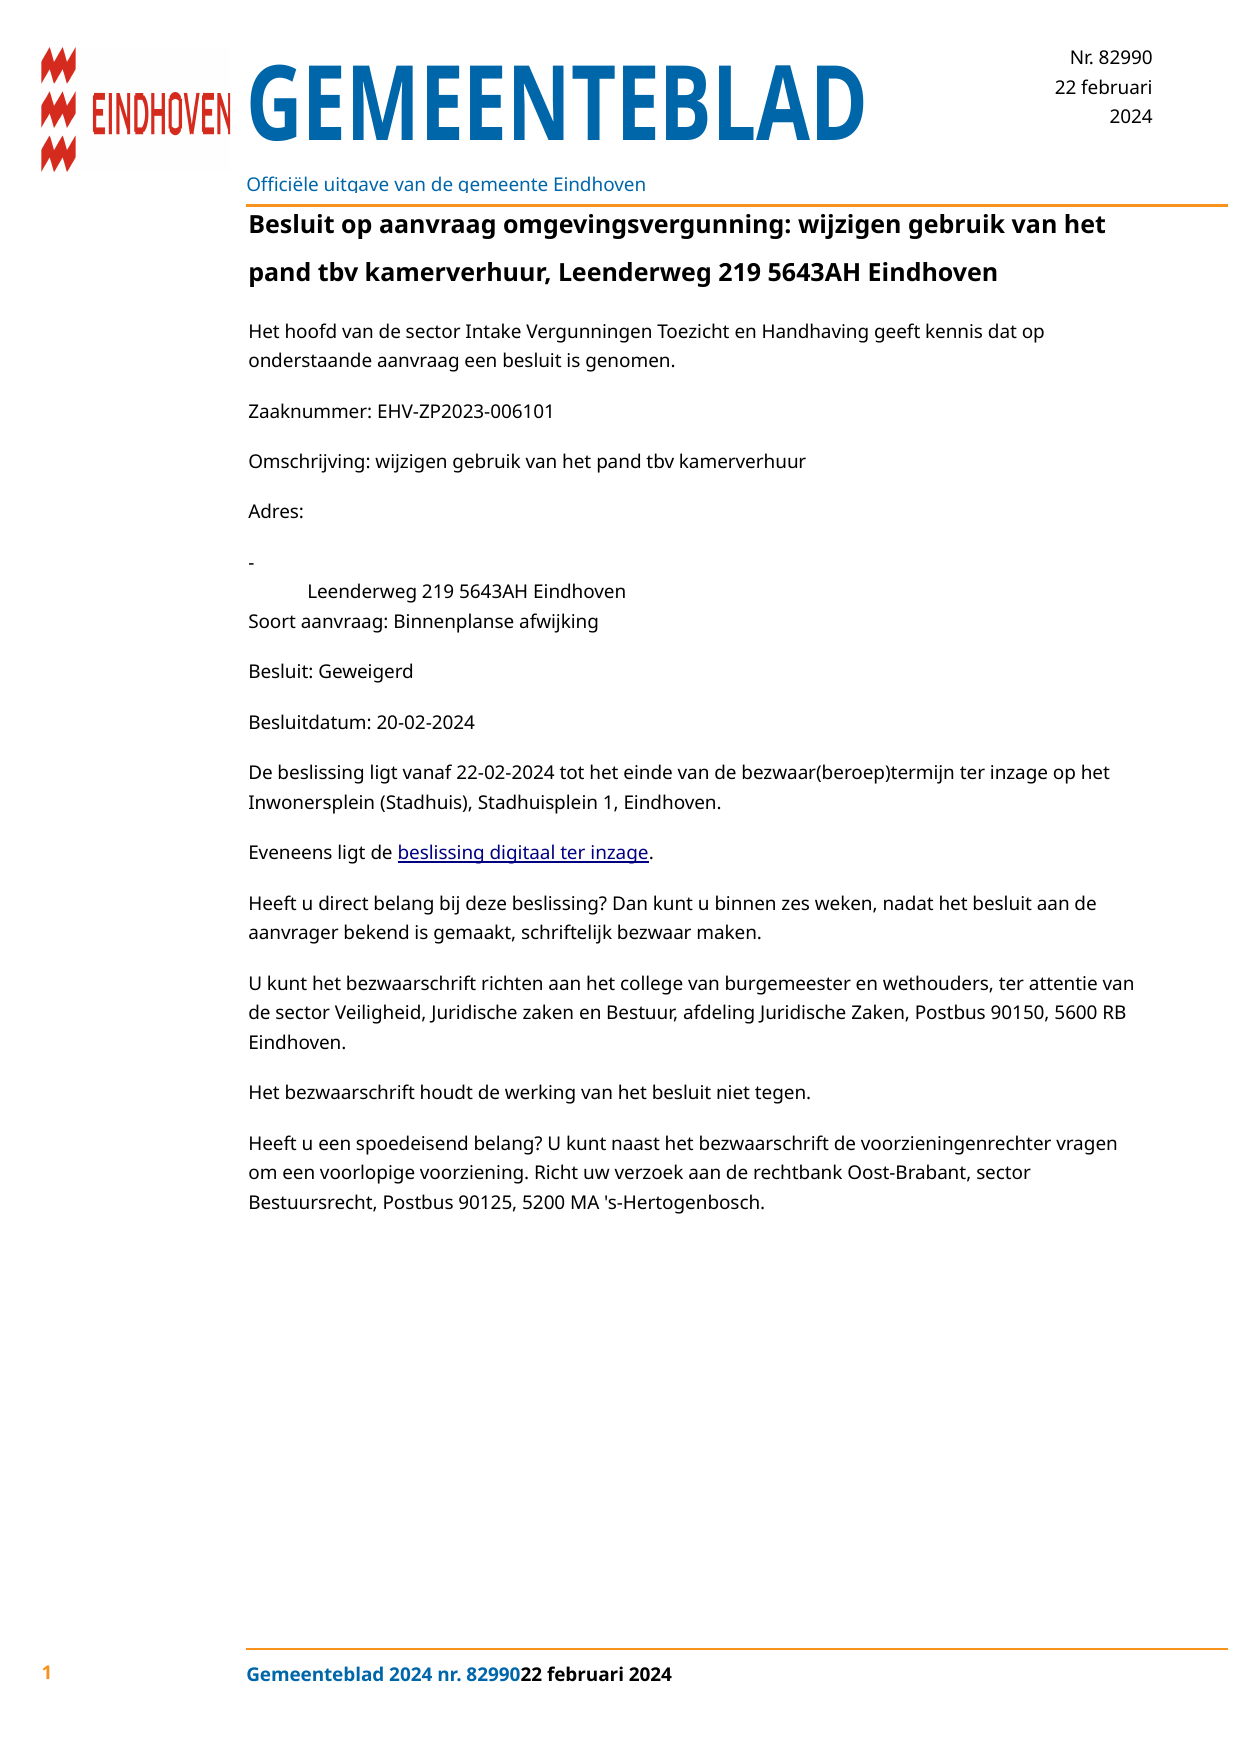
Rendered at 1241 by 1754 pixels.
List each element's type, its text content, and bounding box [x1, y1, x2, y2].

text Het hoofd van de sector Intake Vergunningen Toezicht en Handhaving geeft kennis dat op onderstaande aanvraag een besluit is genomen. [248, 318, 1152, 373]
text Het bezwaarschrift houdt de werking van het besluit niet tegen. [248, 1079, 1152, 1105]
text Heeft u een spoedeisend belang? U kunt naast het bezwaarschrift de voorzieningenrechter vragen om een voorlopige voorziening. Richt uw verzoek aan de rechtbank Oost-Brabant, sector Bestuursrecht, Postbus 90125, 5200 MA 's-Hertogenbosch. [248, 1130, 1152, 1215]
text Soort aanvraag: Binnenplanse afwijking [248, 608, 1152, 634]
list Leenderweg 219 5643AH Eindhoven [248, 579, 1152, 604]
text Omschrijving: wijzigen gebruik van het pand tbv kamerverhuur [248, 448, 1152, 474]
text Besluit op aanvraag omgevingsvergunning: wijzigen gebruik van het pand tbv kamerverhuur, Leenderweg 219 5643AH Eindhoven [248, 207, 1152, 288]
text Heeft u direct belang bij deze beslissing? Dan kunt u binnen zes weken, nadat het besluit aan de aanvrager bekend is gemaakt, schriftelijk bezwaar maken. [248, 890, 1152, 945]
text U kunt het bezwaarschrift richten aan het college van burgemeester en wethouders, ter attentie van de sector Veiligheid, Juridische zaken en Bestuur, afdeling Juridische Zaken, Postbus 90150, 5600 RB Eindhoven. [248, 970, 1152, 1055]
text Zaaknummer: EHV-ZP2023-006101 [248, 398, 1152, 424]
text De beslissing ligt vanaf 22-02-2024 tot het einde van de bezwaar(beroep)termijn ter inzage op het Inwonersplein (Stadhuis), Stadhuisplein 1, Eindhoven. [248, 759, 1152, 815]
text Adres: [248, 499, 1152, 524]
text Besluitdatum: 20-02-2024 [248, 709, 1152, 735]
picture [41, 47, 231, 172]
text Besluit: Geweigerd [248, 659, 1152, 684]
text Eveneens ligt de beslissing digitaal ter inzage. [248, 839, 1152, 865]
